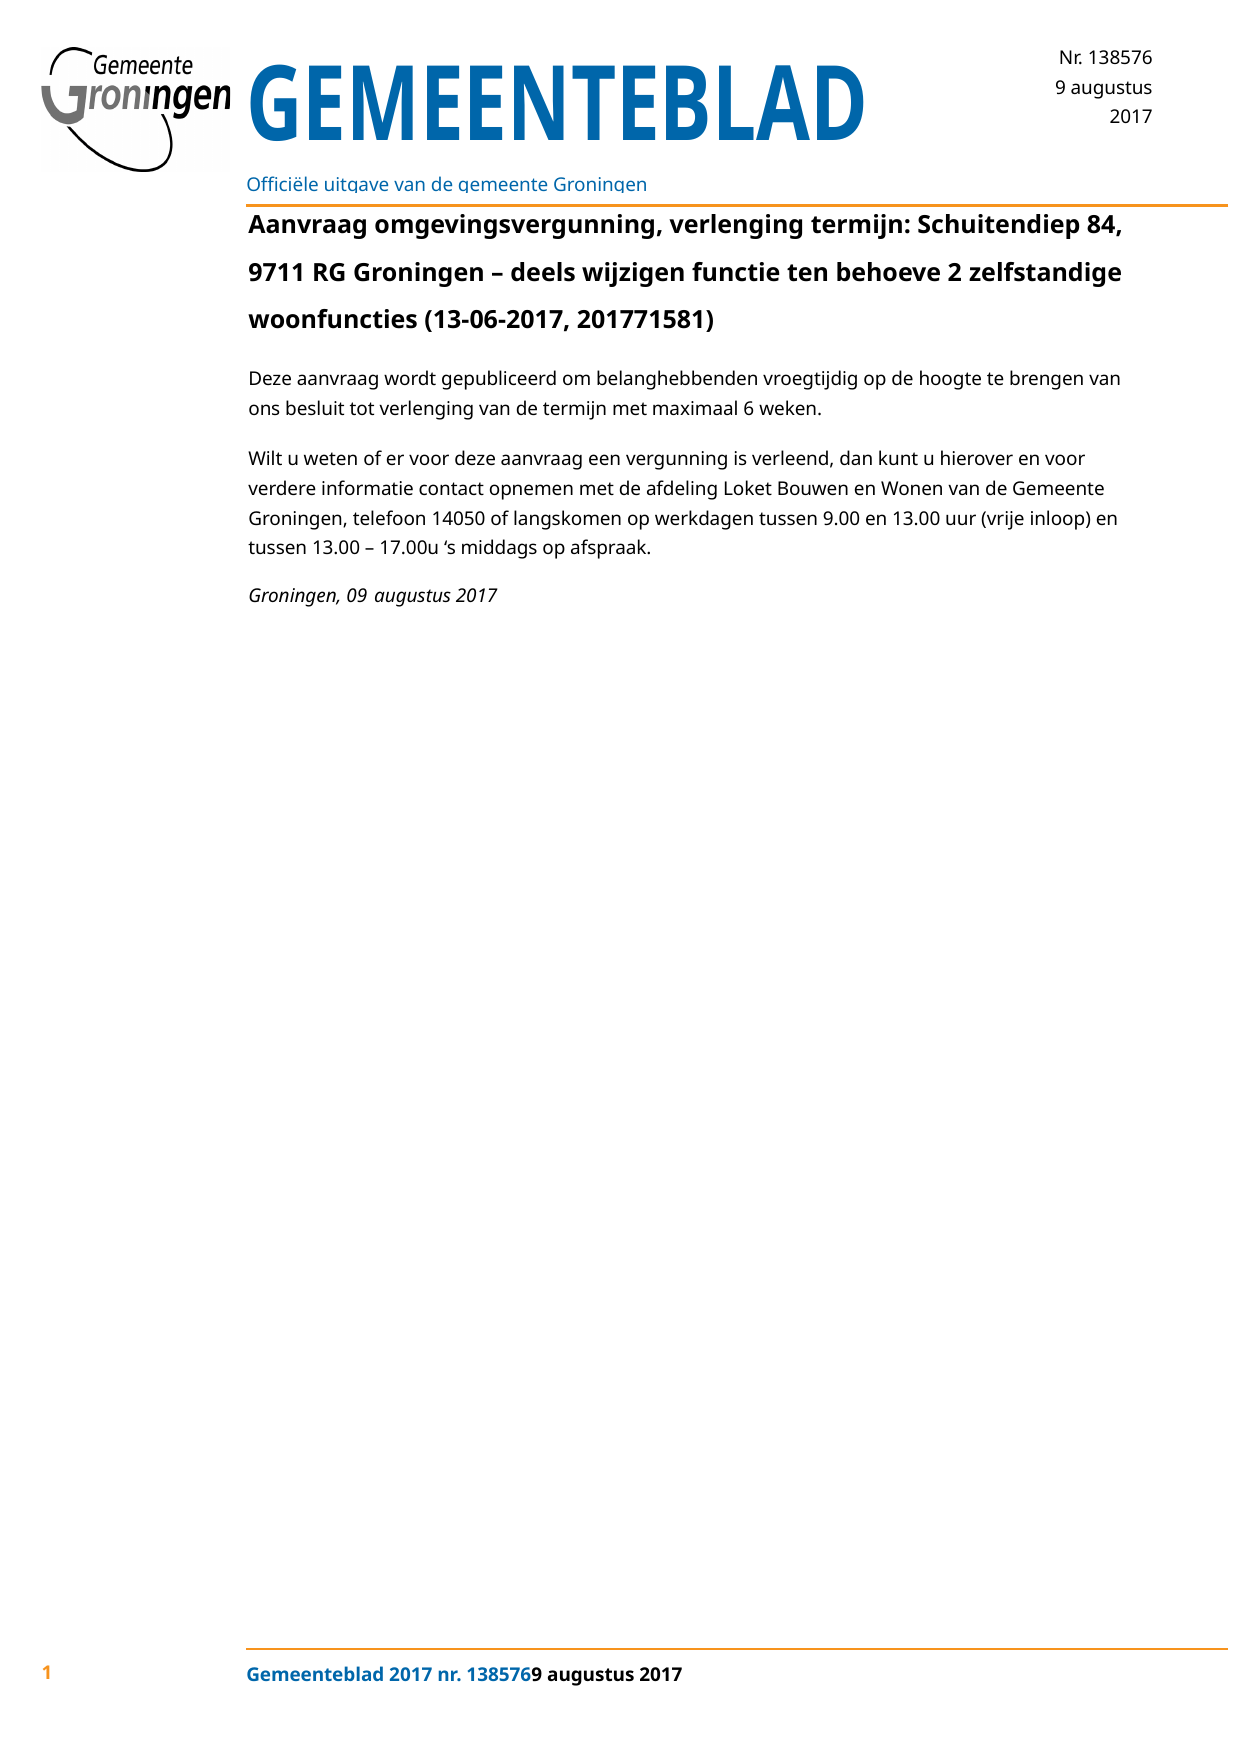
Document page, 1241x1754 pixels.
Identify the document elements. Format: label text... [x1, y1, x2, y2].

text Wilt u weten of er voor deze aanvraag een vergunning is verleend, dan kunt u hierover en voor verdere informatie contact opnemen met de afdeling Loket Bouwen en Wonen van de Gemeente Groningen, telefoon 14050 of langskomen op werkdagen tussen 9.00 en 13.00 uur (vrije inloop) en tussen 13.00 – 17.00u ‘s middags op afspraak. [248, 446, 1152, 560]
text Groningen, 09 augustus 2017 [248, 582, 1152, 608]
picture [41, 47, 231, 172]
text Aanvraag omgevingsvergunning, verlenging termijn: Schuitendiep 84, 9711 RG Groningen – deels wijzigen functie ten behoeve 2 zelfstandige woonfuncties (13-06-2017, 201771581) [248, 207, 1152, 336]
text Deze aanvraag wordt gepubliceerd om belanghebbenden vroegtijdig op de hoogte te brengen van ons besluit tot verlenging van de termijn met maximaal 6 weken. [248, 366, 1152, 421]
